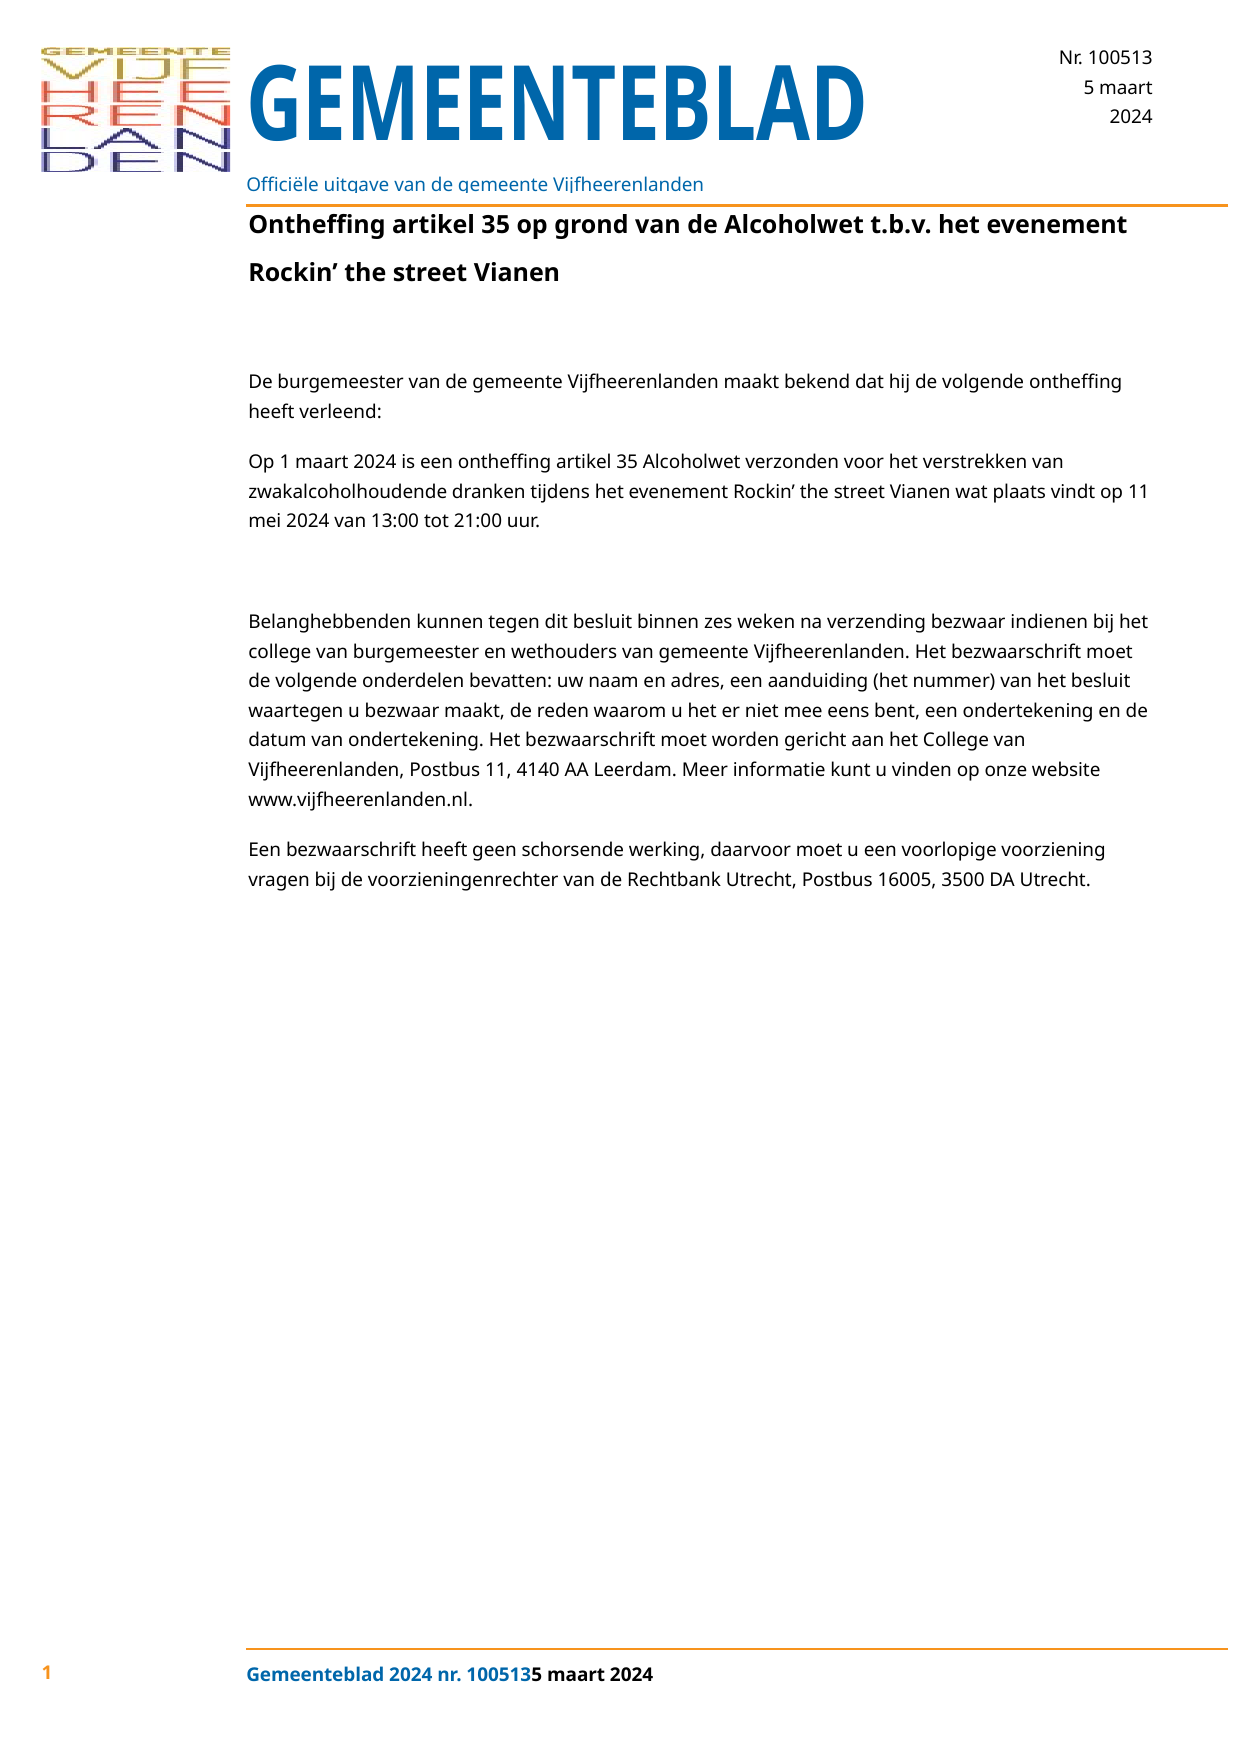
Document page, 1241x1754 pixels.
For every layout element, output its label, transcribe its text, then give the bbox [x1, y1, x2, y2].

picture [41, 47, 231, 172]
text Een bezwaarschrift heeft geen schorsende werking, daarvoor moet u een voorlopige voorziening vragen bij de voorzieningenrechter van de Rechtbank Utrecht, Postbus 16005, 3500 DA Utrecht. [248, 836, 1152, 892]
text Ontheffing artikel 35 op grond van de Alcoholwet t.b.v. het evenement Rockin’ the street Vianen [248, 207, 1152, 288]
text Belanghebbenden kunnen tegen dit besluit binnen zes weken na verzending bezwaar indienen bij het college van burgemeester en wethouders van gemeente Vijfheerenlanden. Het bezwaarschrift moet de volgende onderdelen bevatten: uw naam en adres, een aanduiding (het nummer) van het besluit waartegen u bezwaar maakt, de reden waarom u het er niet mee eens bent, een ondertekening en de datum van ondertekening. Het bezwaarschrift moet worden gericht aan het College van Vijfheerenlanden, Postbus 11, 4140 AA Leerdam. Meer informatie kunt u vinden op onze website www.vijfheerenlanden.nl. [248, 608, 1152, 812]
text De burgemeester van de gemeente Vijfheerenlanden maakt bekend dat hij de volgende ontheffing heeft verleend: [248, 368, 1152, 424]
text Op 1 maart 2024 is een ontheffing artikel 35 Alcoholwet verzonden voor het verstrekken van zwakalcoholhoudende dranken tijdens het evenement Rockin’ the street Vianen wat plaats vindt op 11 mei 2024 van 13:00 tot 21:00 uur. [248, 448, 1152, 533]
